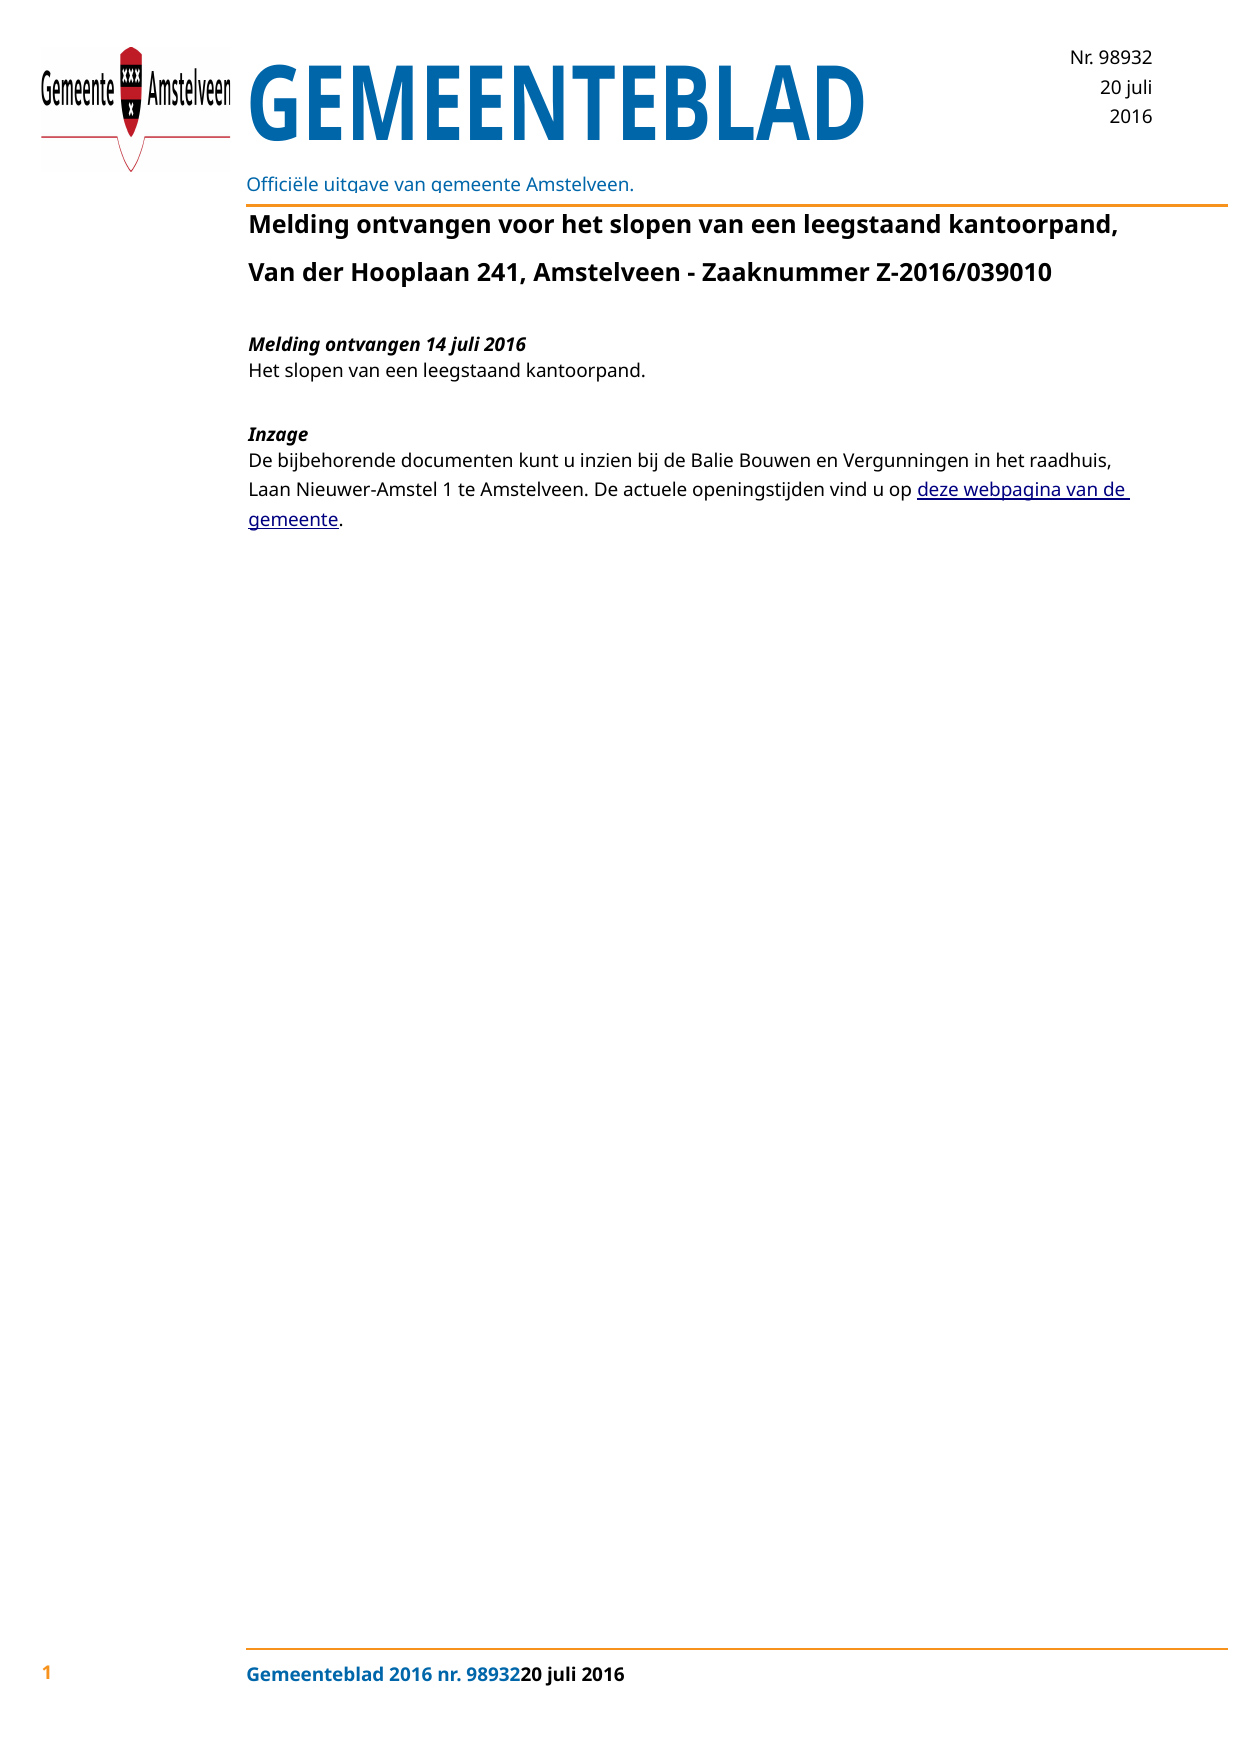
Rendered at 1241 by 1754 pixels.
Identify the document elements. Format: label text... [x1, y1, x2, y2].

picture [41, 47, 231, 172]
text De bijbehorende documenten kunt u inzien bij de Balie Bouwen en Vergunningen in het raadhuis, Laan Nieuwer-Amstel 1 te Amstelveen. De actuele openingstijden vind u op deze webpagina van de gemeente. [248, 447, 1152, 532]
text Het slopen van een leegstaand kantoorpand. [248, 357, 1152, 383]
text Melding ontvangen voor het slopen van een leegstaand kantoorpand, Van der Hooplaan 241, Amstelveen - Zaaknummer Z-2016/039010 [248, 207, 1152, 288]
text Inzage [248, 421, 1152, 447]
text Melding ontvangen 14 juli 2016 [248, 331, 1152, 357]
